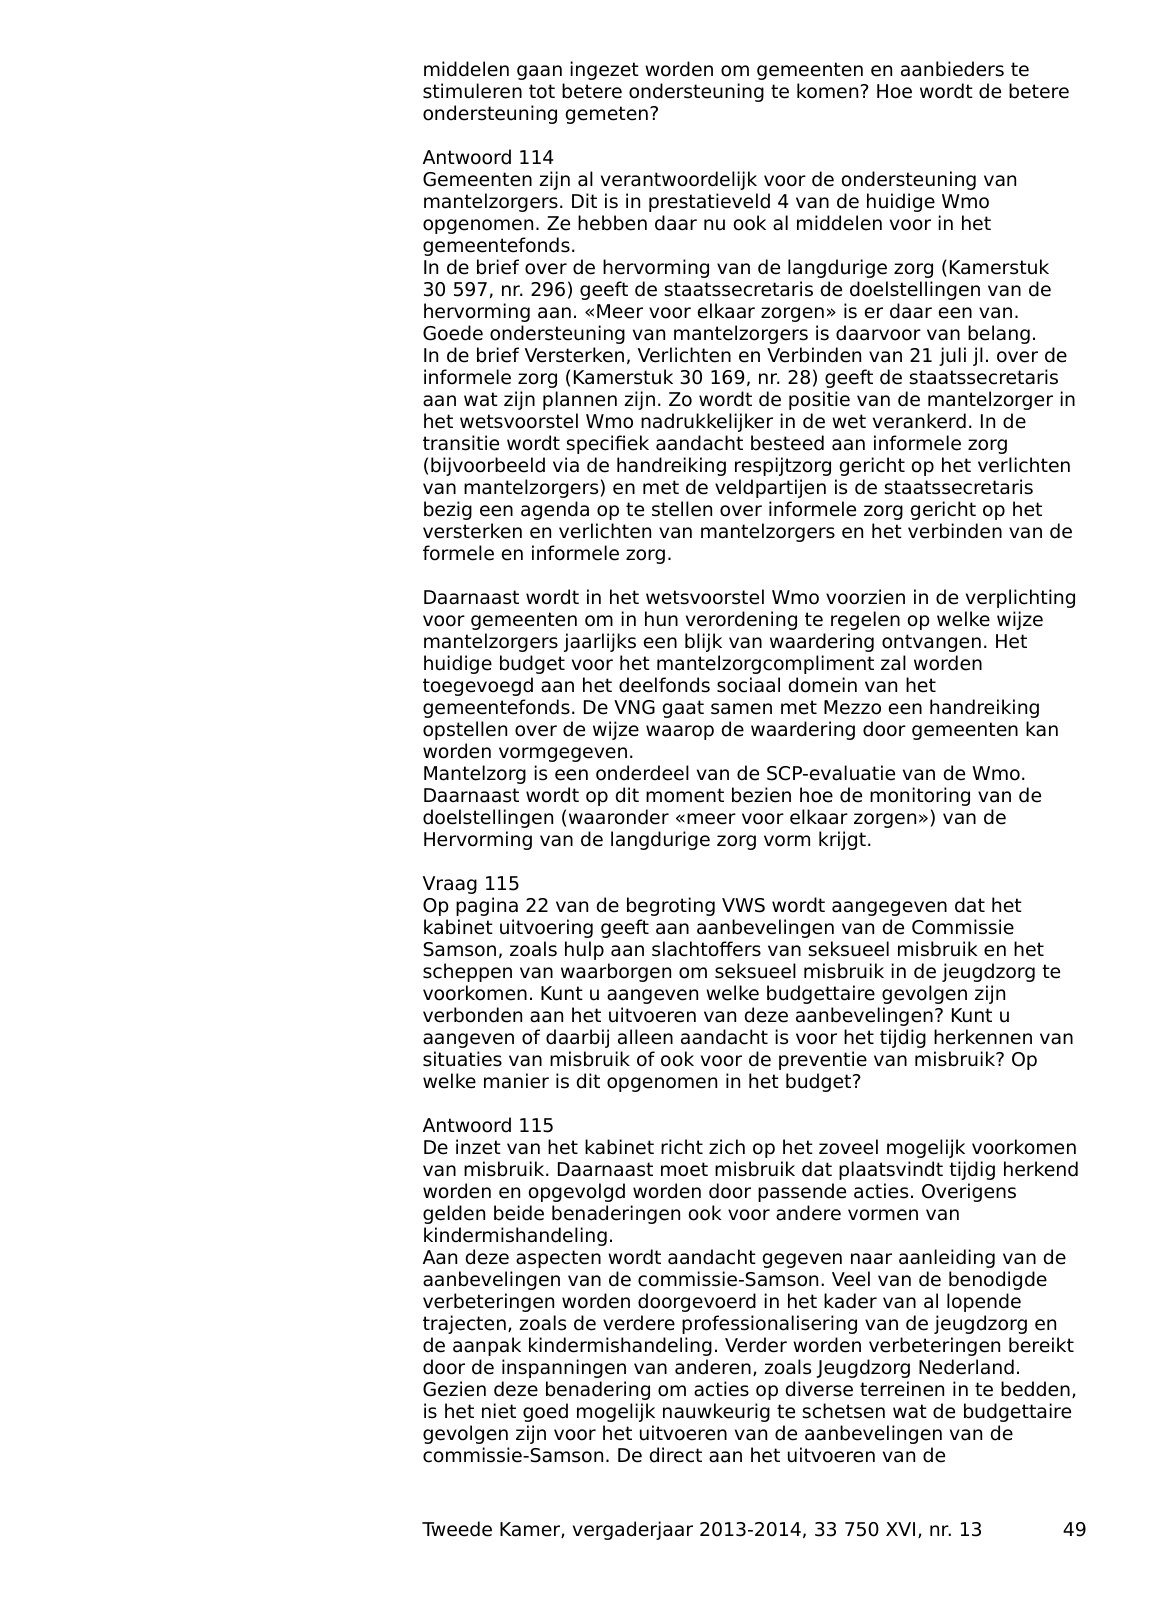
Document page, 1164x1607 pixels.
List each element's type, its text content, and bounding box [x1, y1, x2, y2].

text In de brief Versterken, Verlichten en Verbinden van 21 juli jl. over de informele zorg (Kamerstuk 30 169, nr. 28) geeft de staatssecretaris aan wat zijn plannen zijn. Zo wordt de positie van de mantelzorger in het wetsvoorstel Wmo nadrukkelijker in de wet verankerd. In de transitie wordt specifiek aandacht besteed aan informele zorg (bijvoorbeeld via de handreiking respijtzorg gericht op het verlichten van mantelzorgers) en met de veldpartijen is de staatssecretaris bezig een agenda op te stellen over informele zorg gericht op het versterken en verlichten van mantelzorgers en het verbinden van de formele en informele zorg. [422, 345, 1087, 565]
text De inzet van het kabinet richt zich op het zoveel mogelijk voorkomen van misbruik. Daarnaast moet misbruik dat plaatsvindt tijdig herkend worden en opgevolgd worden door passende acties. Overigens gelden beide benaderingen ook voor andere vormen van kindermishandeling. [422, 1137, 1087, 1247]
text Gezien deze benadering om acties op diverse terreinen in te bedden, is het niet goed mogelijk nauwkeurig te schetsen wat de budgettaire gevolgen zijn voor het uitvoeren van de aanbevelingen van de commissie-Samson. De direct aan het uitvoeren van de [422, 1379, 1087, 1467]
text Antwoord 114 [422, 147, 1087, 169]
text Op pagina 22 van de begroting VWS wordt aangegeven dat het kabinet uitvoering geeft aan aanbevelingen van de Commissie Samson, zoals hulp aan slachtoffers van seksueel misbruik en het scheppen van waarborgen om seksueel misbruik in de jeugdzorg te voorkomen. Kunt u aangeven welke budgettaire gevolgen zijn verbonden aan het uitvoeren van deze aanbevelingen? Kunt u aangeven of daarbij alleen aandacht is voor het tijdig herkennen van situaties van misbruik of ook voor de preventie van misbruik? Op welke manier is dit opgenomen in het budget? [422, 895, 1087, 1093]
text Mantelzorg is een onderdeel van de SCP-evaluatie van de Wmo. Daarnaast wordt op dit moment bezien hoe de monitoring van de doelstellingen (waaronder «meer voor elkaar zorgen») van de Hervorming van de langdurige zorg vorm krijgt. [422, 763, 1087, 851]
text Gemeenten zijn al verantwoordelijk voor de ondersteuning van mantelzorgers. Dit is in prestatieveld 4 van de huidige Wmo opgenomen. Ze hebben daar nu ook al middelen voor in het gemeentefonds. [422, 169, 1087, 257]
text Daarnaast wordt in het wetsvoorstel Wmo voorzien in de verplichting voor gemeenten om in hun verordening te regelen op welke wijze mantelzorgers jaarlijks een blijk van waardering ontvangen. Het huidige budget voor het mantelzorgcompliment zal worden toegevoegd aan het deelfonds sociaal domein van het gemeentefonds. De VNG gaat samen met Mezzo een handreiking opstellen over de wijze waarop de waardering door gemeenten kan worden vormgegeven. [422, 587, 1087, 763]
text In de brief over de hervorming van de langdurige zorg (Kamerstuk 30 597, nr. 296) geeft de staatssecretaris de doelstellingen van de hervorming aan. «Meer voor elkaar zorgen» is er daar een van. Goede ondersteuning van mantelzorgers is daarvoor van belang. [422, 257, 1087, 345]
text Antwoord 115 [422, 1115, 1087, 1137]
text middelen gaan ingezet worden om gemeenten en aanbieders te stimuleren tot betere ondersteuning te komen? Hoe wordt de betere ondersteuning gemeten? [422, 59, 1087, 125]
text Vraag 115 [422, 873, 1087, 895]
text Aan deze aspecten wordt aandacht gegeven naar aanleiding van de aanbevelingen van de commissie-Samson. Veel van de benodigde verbeteringen worden doorgevoerd in het kader van al lopende trajecten, zoals de verdere professionalisering van de jeugdzorg en de aanpak kindermishandeling. Verder worden verbeteringen bereikt door de inspanningen van anderen, zoals Jeugdzorg Nederland. [422, 1247, 1087, 1379]
